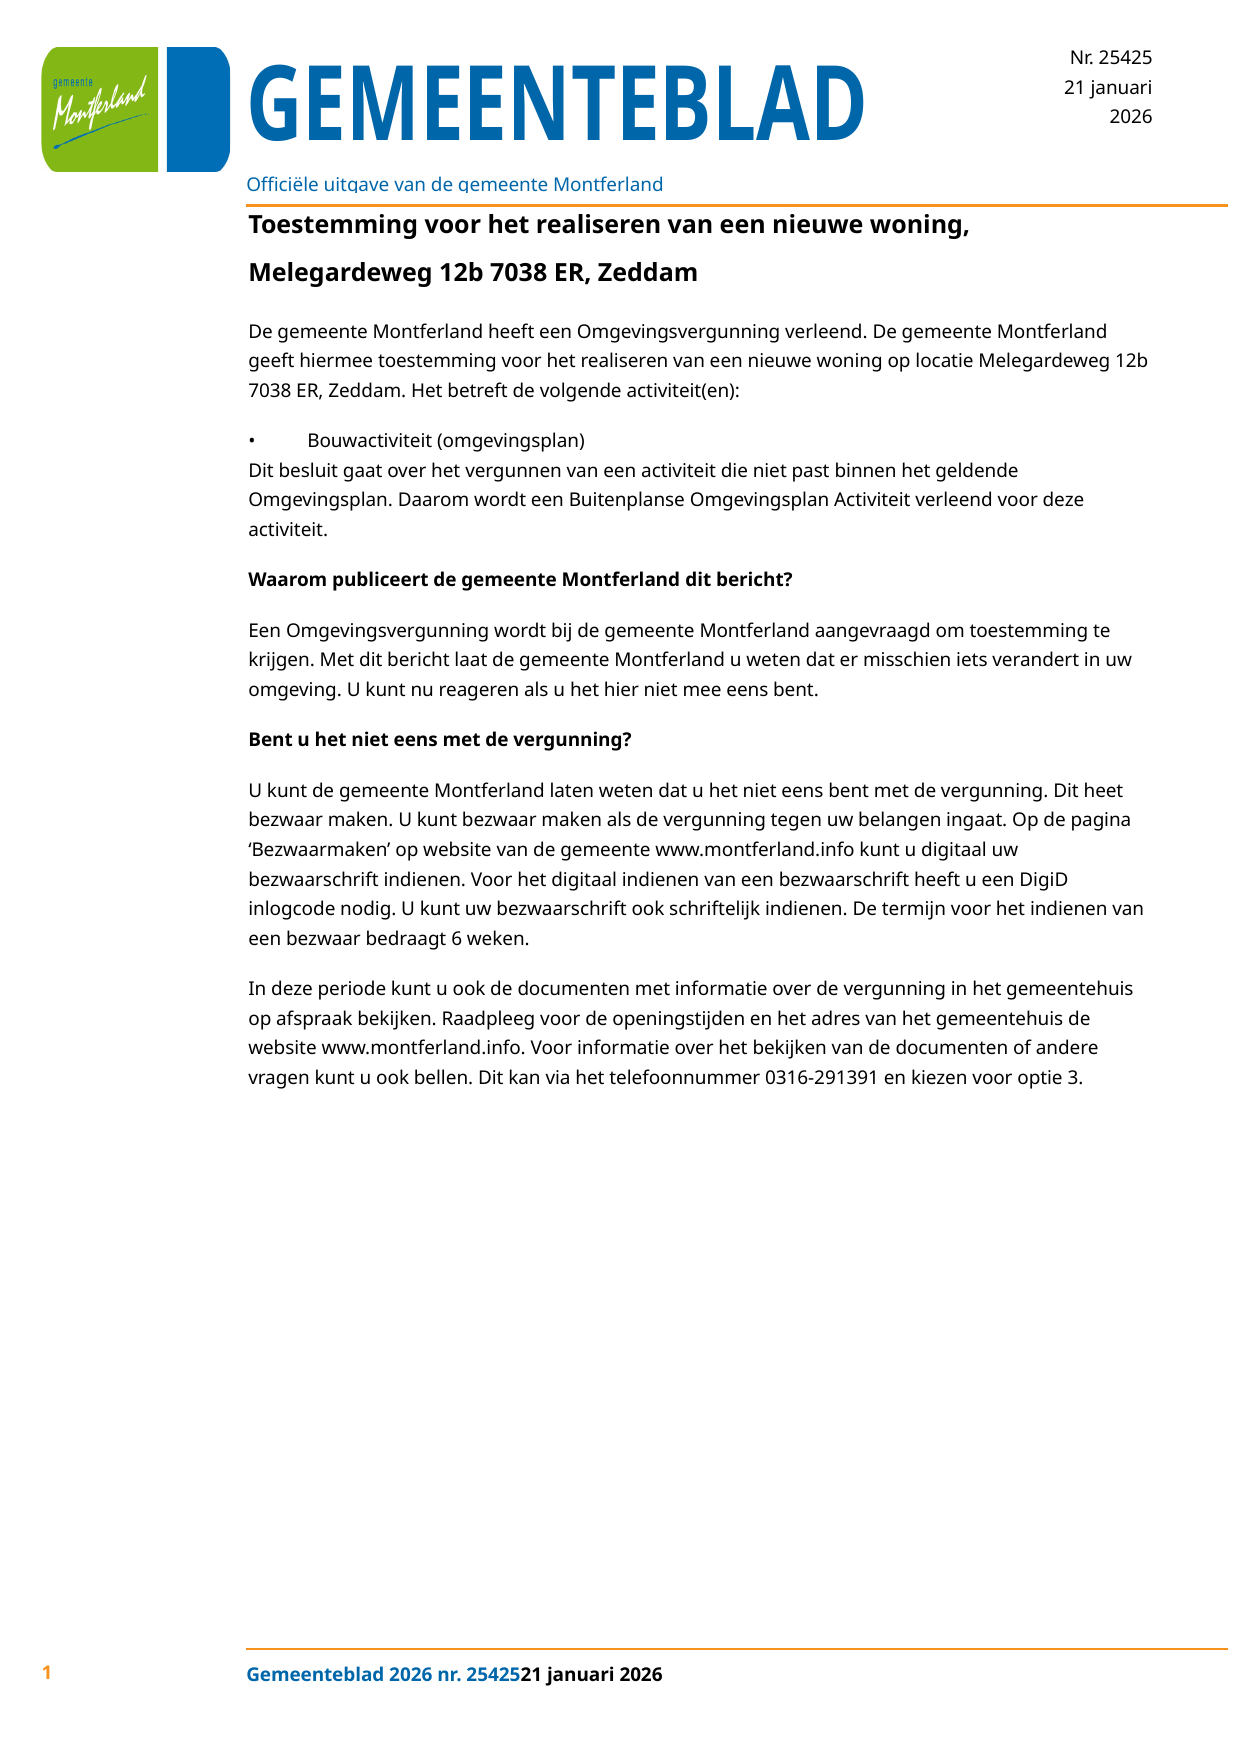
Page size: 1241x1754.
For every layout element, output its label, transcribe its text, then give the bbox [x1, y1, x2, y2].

text De gemeente Montferland heeft een Omgevingsvergunning verleend. De gemeente Montferland geeft hiermee toestemming voor het realiseren van een nieuwe woning op locatie Melegardeweg 12b 7038 ER, Zeddam. Het betreft de volgende activiteit(en): [248, 318, 1152, 403]
text Waarom publiceert de gemeente Montferland dit bericht? [248, 567, 1152, 592]
text Toestemming voor het realiseren van een nieuwe woning, Melegardeweg 12b 7038 ER, Zeddam [248, 207, 1152, 288]
text Bent u het niet eens met de vergunning? [248, 727, 1152, 752]
list Bouwactiviteit (omgevingsplan) [248, 427, 1152, 453]
text U kunt de gemeente Montferland laten weten dat u het niet eens bent met de vergunning. Dit heet bezwaar maken. U kunt bezwaar maken als de vergunning tegen uw belangen ingaat. Op de pagina ‘Bezwaarmaken’ op website van de gemeente www.montferland.info kunt u digitaal uw bezwaarschrift indienen. Voor het digitaal indienen van een bezwaarschrift heeft u een DigiD inlogcode nodig. U kunt uw bezwaarschrift ook schriftelijk indienen. De termijn voor het indienen van een bezwaar bedraagt 6 weken. [248, 777, 1152, 951]
text Dit besluit gaat over het vergunnen van een activiteit die niet past binnen het geldende Omgevingsplan. Daarom wordt een Buitenplanse Omgevingsplan Activiteit verleend voor deze activiteit. [248, 457, 1152, 542]
picture [41, 47, 231, 172]
text Een Omgevingsvergunning wordt bij de gemeente Montferland aangevraagd om toestemming te krijgen. Met dit bericht laat de gemeente Montferland u weten dat er misschien iets verandert in uw omgeving. U kunt nu reageren als u het hier niet mee eens bent. [248, 617, 1152, 702]
text In deze periode kunt u ook de documenten met informatie over de vergunning in het gemeentehuis op afspraak bekijken. Raadpleeg voor de openingstijden en het adres van het gemeentehuis de website www.montferland.info. Voor informatie over het bekijken van de documenten of andere vragen kunt u ook bellen. Dit kan via het telefoonnummer 0316-291391 en kiezen voor optie 3. [248, 975, 1152, 1090]
